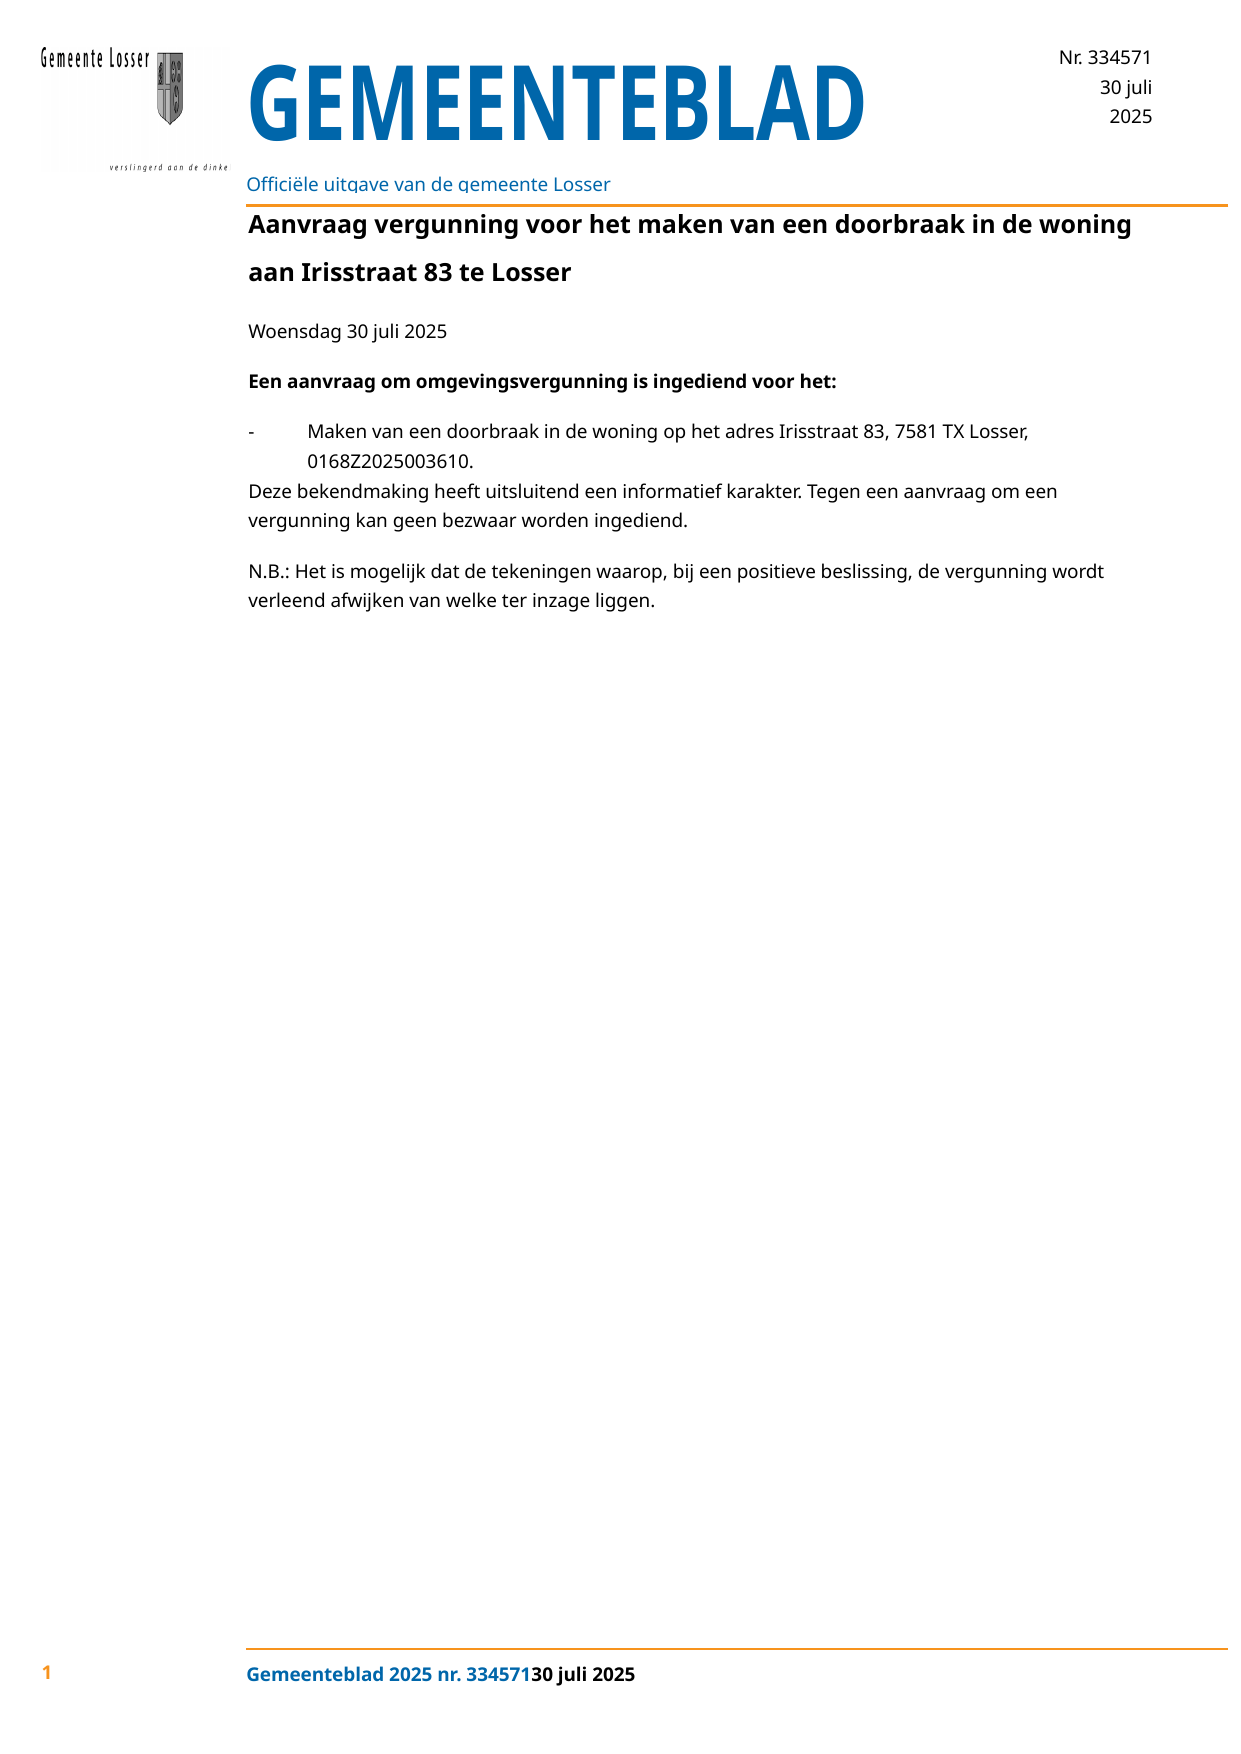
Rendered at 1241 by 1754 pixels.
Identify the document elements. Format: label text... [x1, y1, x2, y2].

text N.B.: Het is mogelijk dat de tekeningen waarop, bij een positieve beslissing, de vergunning wordt verleend afwijken van welke ter inzage liggen. [248, 558, 1152, 613]
text Aanvraag vergunning voor het maken van een doorbraak in de woning aan Irisstraat 83 te Losser [248, 207, 1152, 288]
list Maken van een doorbraak in de woning op het adres Irisstraat 83, 7581 TX Losser, 0168Z2025003610. [248, 419, 1152, 474]
text Deze bekendmaking heeft uitsluitend een informatief karakter. Tegen een aanvraag om een vergunning kan geen bezwaar worden ingediend. [248, 478, 1152, 533]
picture [41, 47, 231, 172]
text Woensdag 30 juli 2025 [248, 318, 1152, 344]
text Een aanvraag om omgevingsvergunning is ingediend voor het: [248, 368, 1152, 394]
